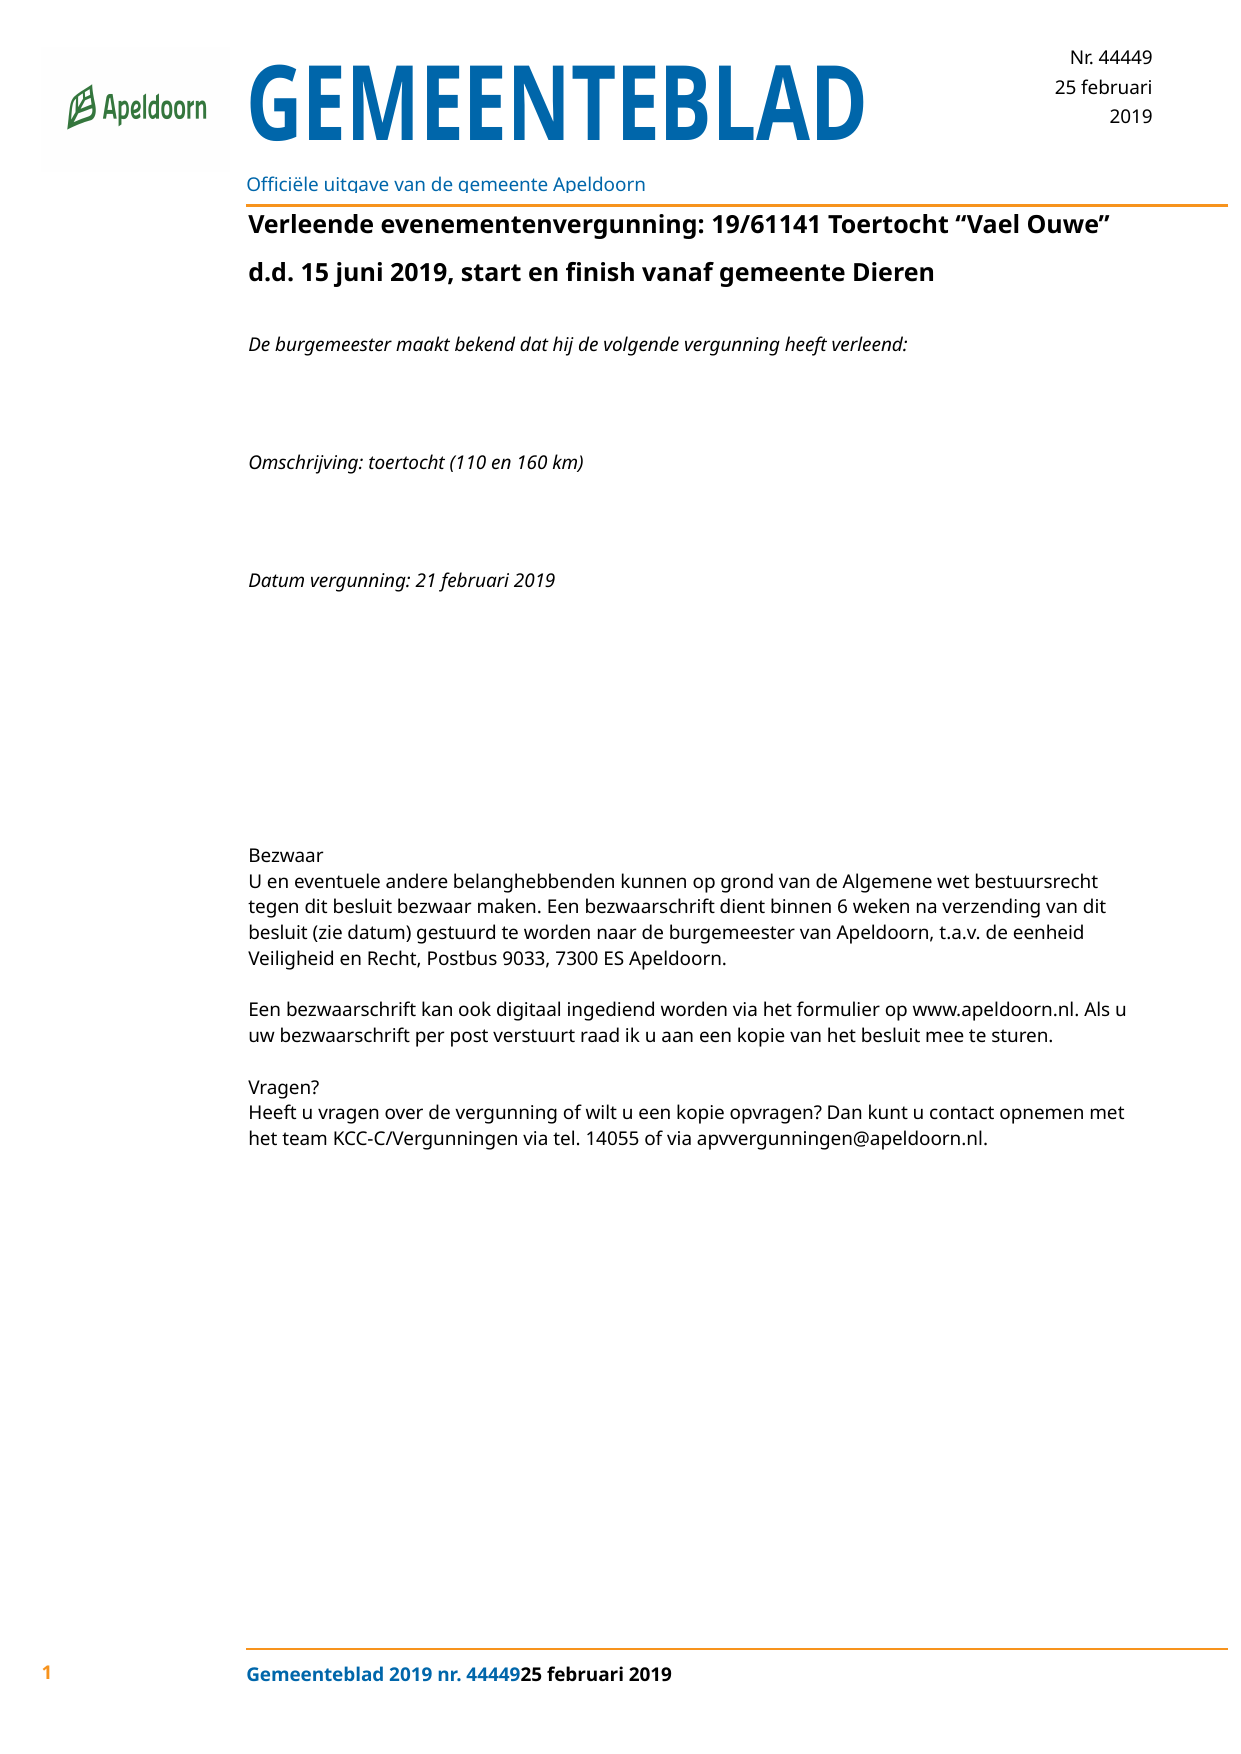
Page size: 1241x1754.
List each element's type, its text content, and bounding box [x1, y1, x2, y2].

text Heeft u vragen over de vergunning of wilt u een kopie opvragen? Dan kunt u contact opnemen met het team KCC-C/Vergunningen via tel. 14055 of via apvvergunningen@apeldoorn.nl. [248, 1099, 1152, 1151]
text U en eventuele andere belanghebbenden kunnen op grond van de Algemene wet bestuursrecht tegen dit besluit bezwaar maken. Een bezwaarschrift dient binnen 6 weken na verzending van dit besluit (zie datum) gestuurd te worden naar de burgemeester van Apeldoorn, t.a.v. de eenheid Veiligheid en Recht, Postbus 9033, 7300 ES Apeldoorn. [248, 868, 1152, 971]
text De burgemeester maakt bekend dat hij de volgende vergunning heeft verleend: [248, 331, 1152, 357]
text Bezwaar [248, 842, 1152, 868]
picture [41, 47, 231, 172]
text Omschrijving: toertocht (110 en 160 km) [248, 449, 1152, 475]
text Vragen? [248, 1074, 1152, 1099]
text Verleende evenementenvergunning: 19/61141 Toertocht “Vael Ouwe” d.d. 15 juni 2019, start en finish vanaf gemeente Dieren [248, 207, 1152, 288]
text Datum vergunning: 21 februari 2019 [248, 567, 1152, 593]
text Een bezwaarschrift kan ook digitaal ingediend worden via het formulier op www.apeldoorn.nl. Als u uw bezwaarschrift per post verstuurt raad ik u aan een kopie van het besluit mee te sturen. [248, 997, 1152, 1048]
